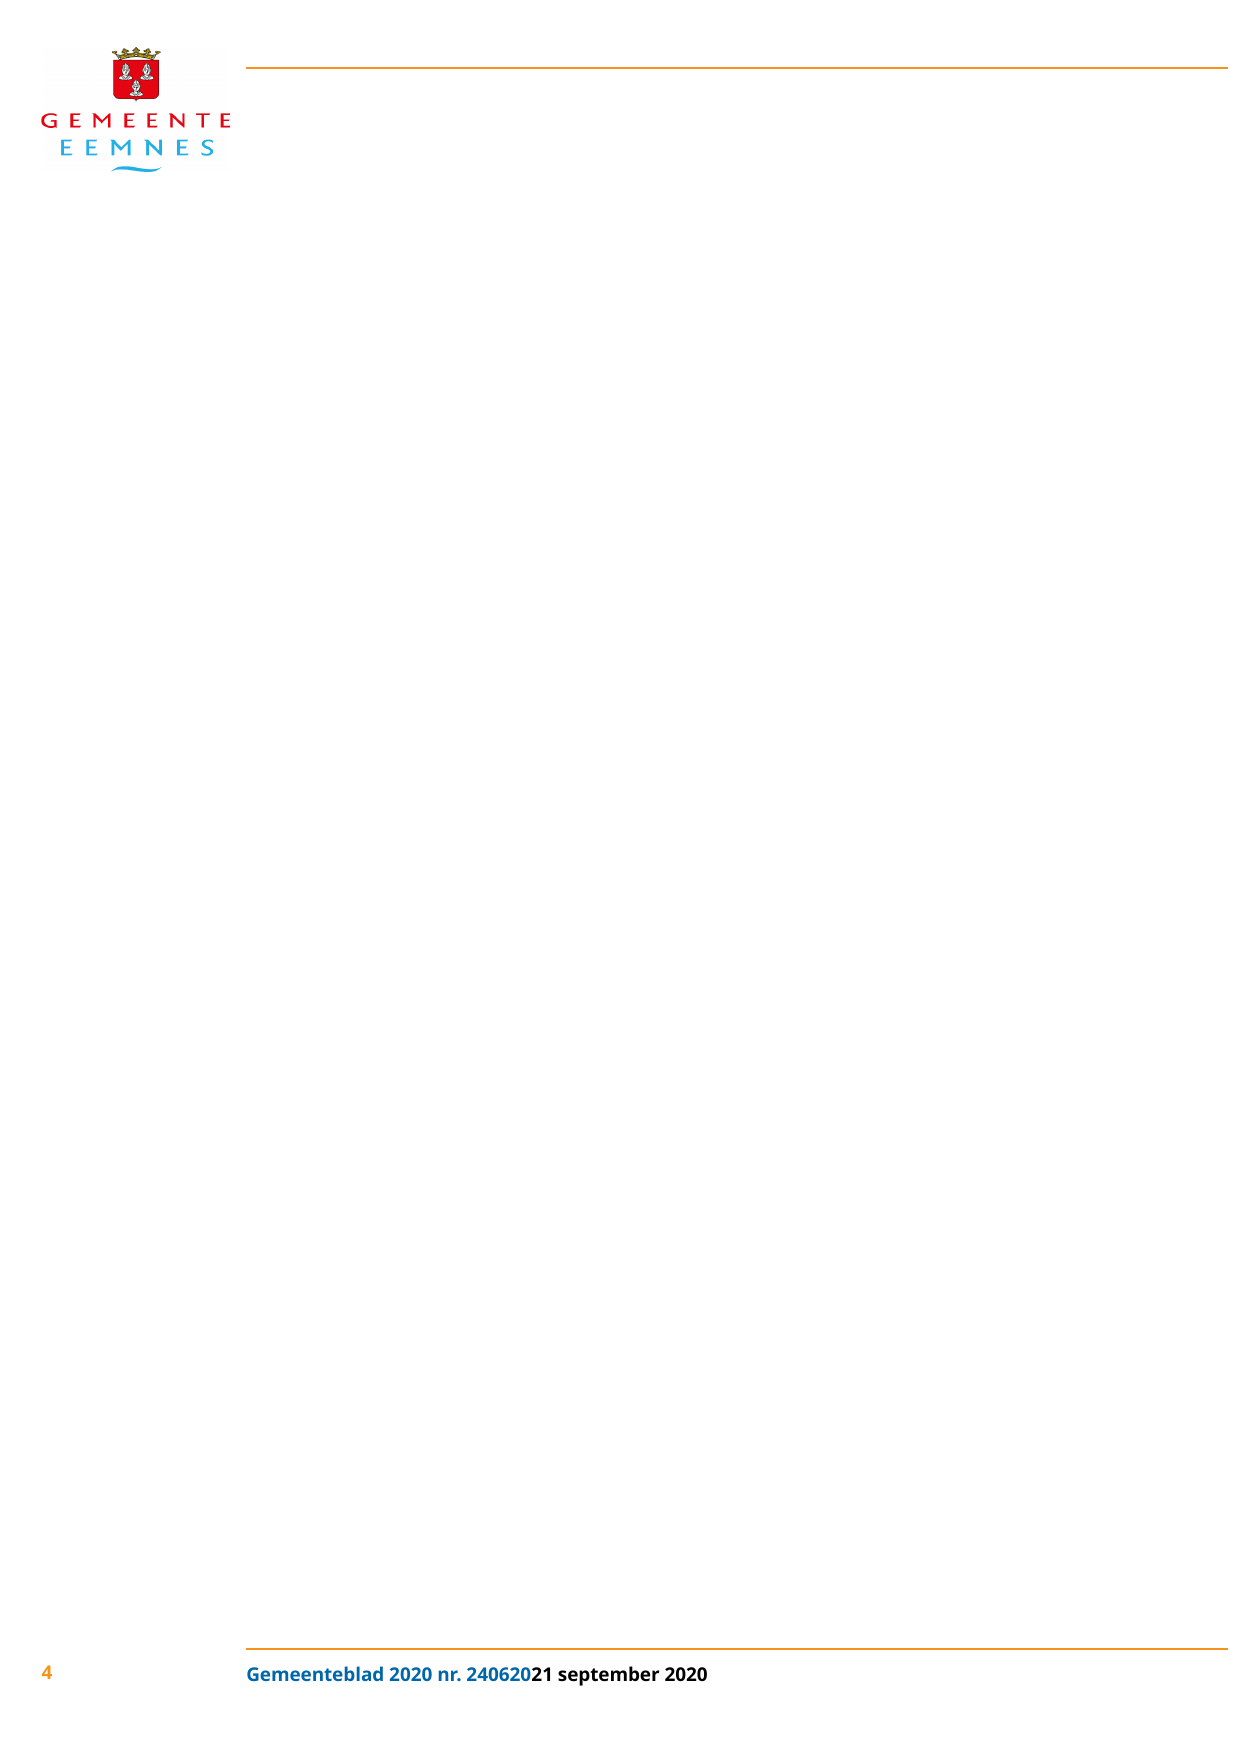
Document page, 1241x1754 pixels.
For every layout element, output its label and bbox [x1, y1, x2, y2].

picture [41, 47, 231, 172]
